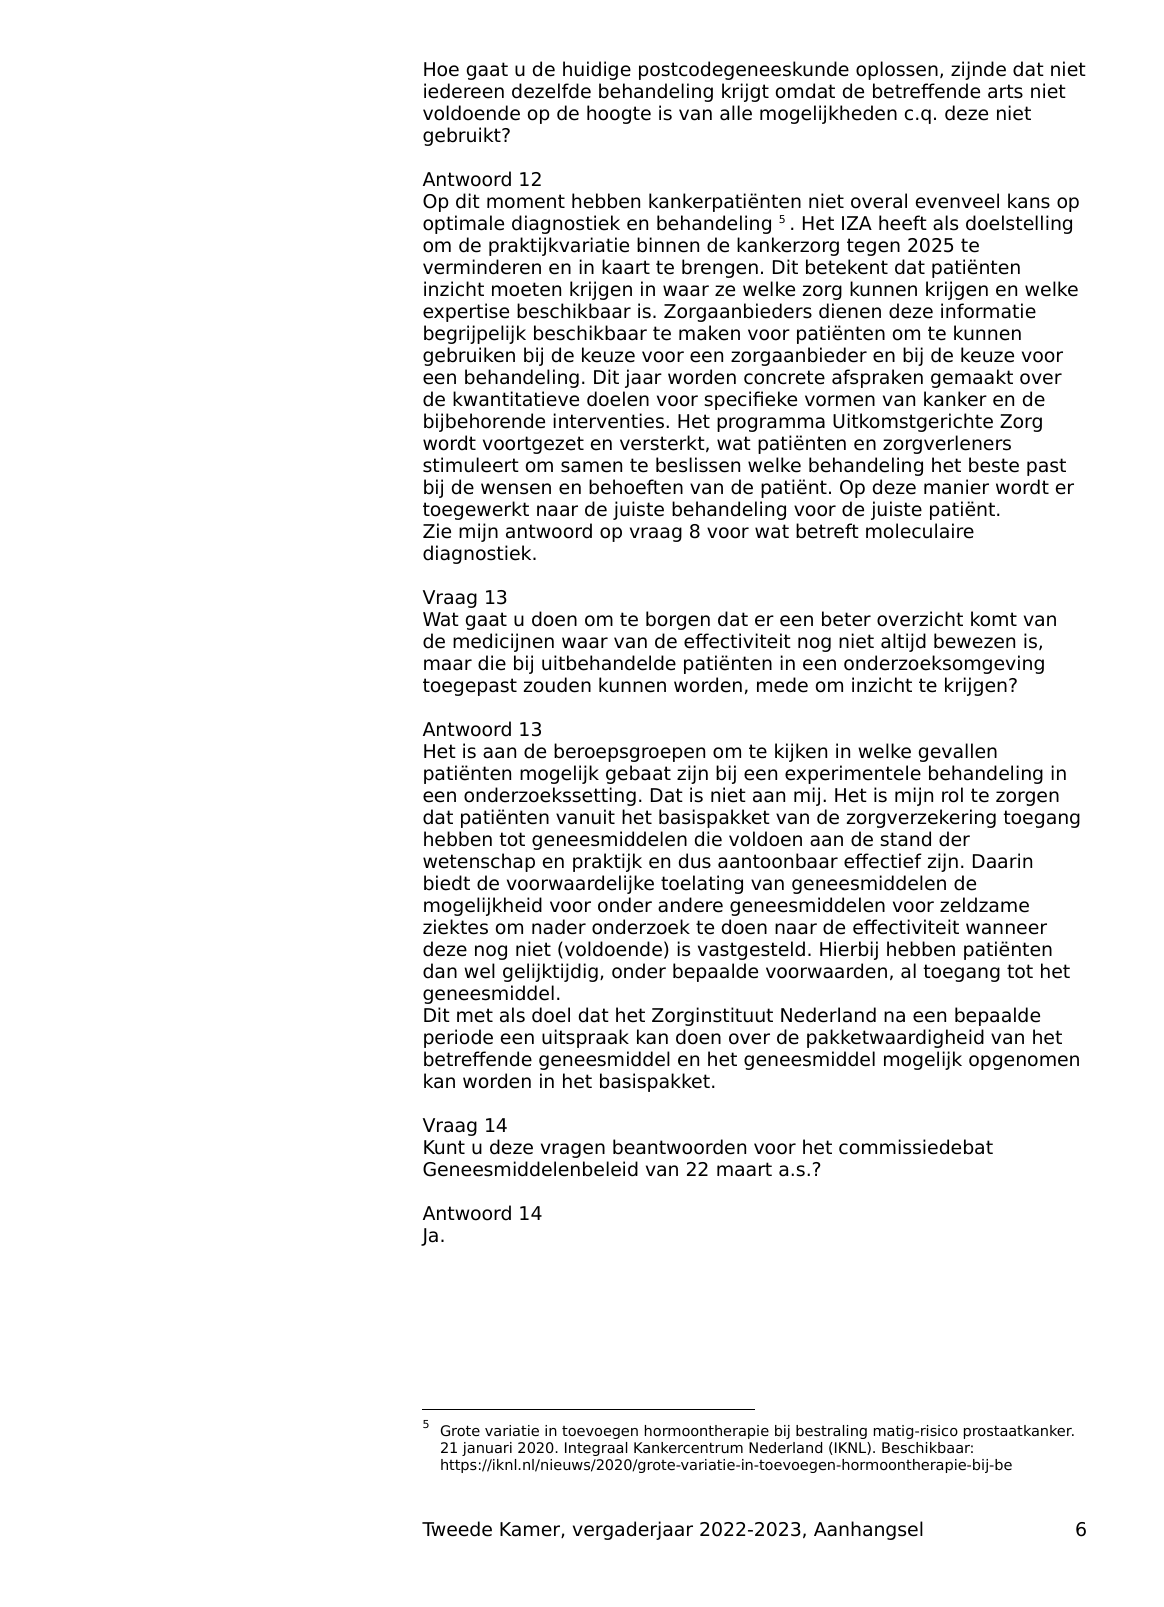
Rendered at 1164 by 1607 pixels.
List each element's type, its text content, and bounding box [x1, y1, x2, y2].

text Grote variatie in toevoegen hormoontherapie bij bestraling matig-risico prostaatkanker. 21 januari 2020. Integraal Kankercentrum Nederland (IKNL). Beschikbaar: https://iknl.nl/nieuws/2020/grote-variatie-in-toevoegen-hormoontherapie-bij-be [422, 1418, 1087, 1474]
text Antwoord 13 [422, 719, 1087, 741]
text Wat gaat u doen om te borgen dat er een beter overzicht komt van de medicijnen waar van de effectiviteit nog niet altijd bewezen is, maar die bij uitbehandelde patiënten in een onderzoeksomgeving toegepast zouden kunnen worden, mede om inzicht te krijgen? [422, 609, 1087, 697]
text Ja. [422, 1225, 1087, 1247]
text Hoe gaat u de huidige postcodegeneeskunde oplossen, zijnde dat niet iedereen dezelfde behandeling krijgt omdat de betreffende arts niet voldoende op de hoogte is van alle mogelijkheden c.q. deze niet gebruikt? [422, 59, 1087, 147]
text Antwoord 14 [422, 1203, 1087, 1225]
text Vraag 14 [422, 1115, 1087, 1137]
text Zie mijn antwoord op vraag 8 voor wat betreft moleculaire diagnostiek. [422, 521, 1087, 565]
text Vraag 13 [422, 587, 1087, 609]
text Het is aan de beroepsgroepen om te kijken in welke gevallen patiënten mogelijk gebaat zijn bij een experimentele behandeling in een onderzoekssetting. Dat is niet aan mij. Het is mijn rol te zorgen dat patiënten vanuit het basispakket van de zorgverzekering toegang hebben tot geneesmiddelen die voldoen aan de stand der wetenschap en praktijk en dus aantoonbaar effectief zijn. Daarin biedt de voorwaardelijke toelating van geneesmiddelen de mogelijkheid voor onder andere geneesmiddelen voor zeldzame ziektes om nader onderzoek te doen naar de effectiviteit wanneer deze nog niet (voldoende) is vastgesteld. Hierbij hebben patiënten dan wel gelijktijdig, onder bepaalde voorwaarden, al toegang tot het geneesmiddel. [422, 741, 1087, 1005]
text Dit met als doel dat het Zorginstituut Nederland na een bepaalde periode een uitspraak kan doen over de pakketwaardigheid van het betreffende geneesmiddel en het geneesmiddel mogelijk opgenomen kan worden in het basispakket. [422, 1005, 1087, 1093]
text Op dit moment hebben kankerpatiënten niet overal evenveel kans op optimale diagnostiek en behandeling . Het IZA heeft als doelstelling om de praktijkvariatie binnen de kankerzorg tegen 2025 te verminderen en in kaart te brengen. Dit betekent dat patiënten inzicht moeten krijgen in waar ze welke zorg kunnen krijgen en welke expertise beschikbaar is. Zorgaanbieders dienen deze informatie begrijpelijk beschikbaar te maken voor patiënten om te kunnen gebruiken bij de keuze voor een zorgaanbieder en bij de keuze voor een behandeling. Dit jaar worden concrete afspraken gemaakt over de kwantitatieve doelen voor specifieke vormen van kanker en de bijbehorende interventies. Het programma Uitkomstgerichte Zorg wordt voortgezet en versterkt, wat patiënten en zorgverleners stimuleert om samen te beslissen welke behandeling het beste past bij de wensen en behoeften van de patiënt. Op deze manier wordt er toegewerkt naar de juiste behandeling voor de juiste patiënt. [422, 191, 1087, 521]
text Antwoord 12 [422, 169, 1087, 191]
text Kunt u deze vragen beantwoorden voor het commissiedebat Geneesmiddelenbeleid van 22 maart a.s.? [422, 1137, 1087, 1181]
